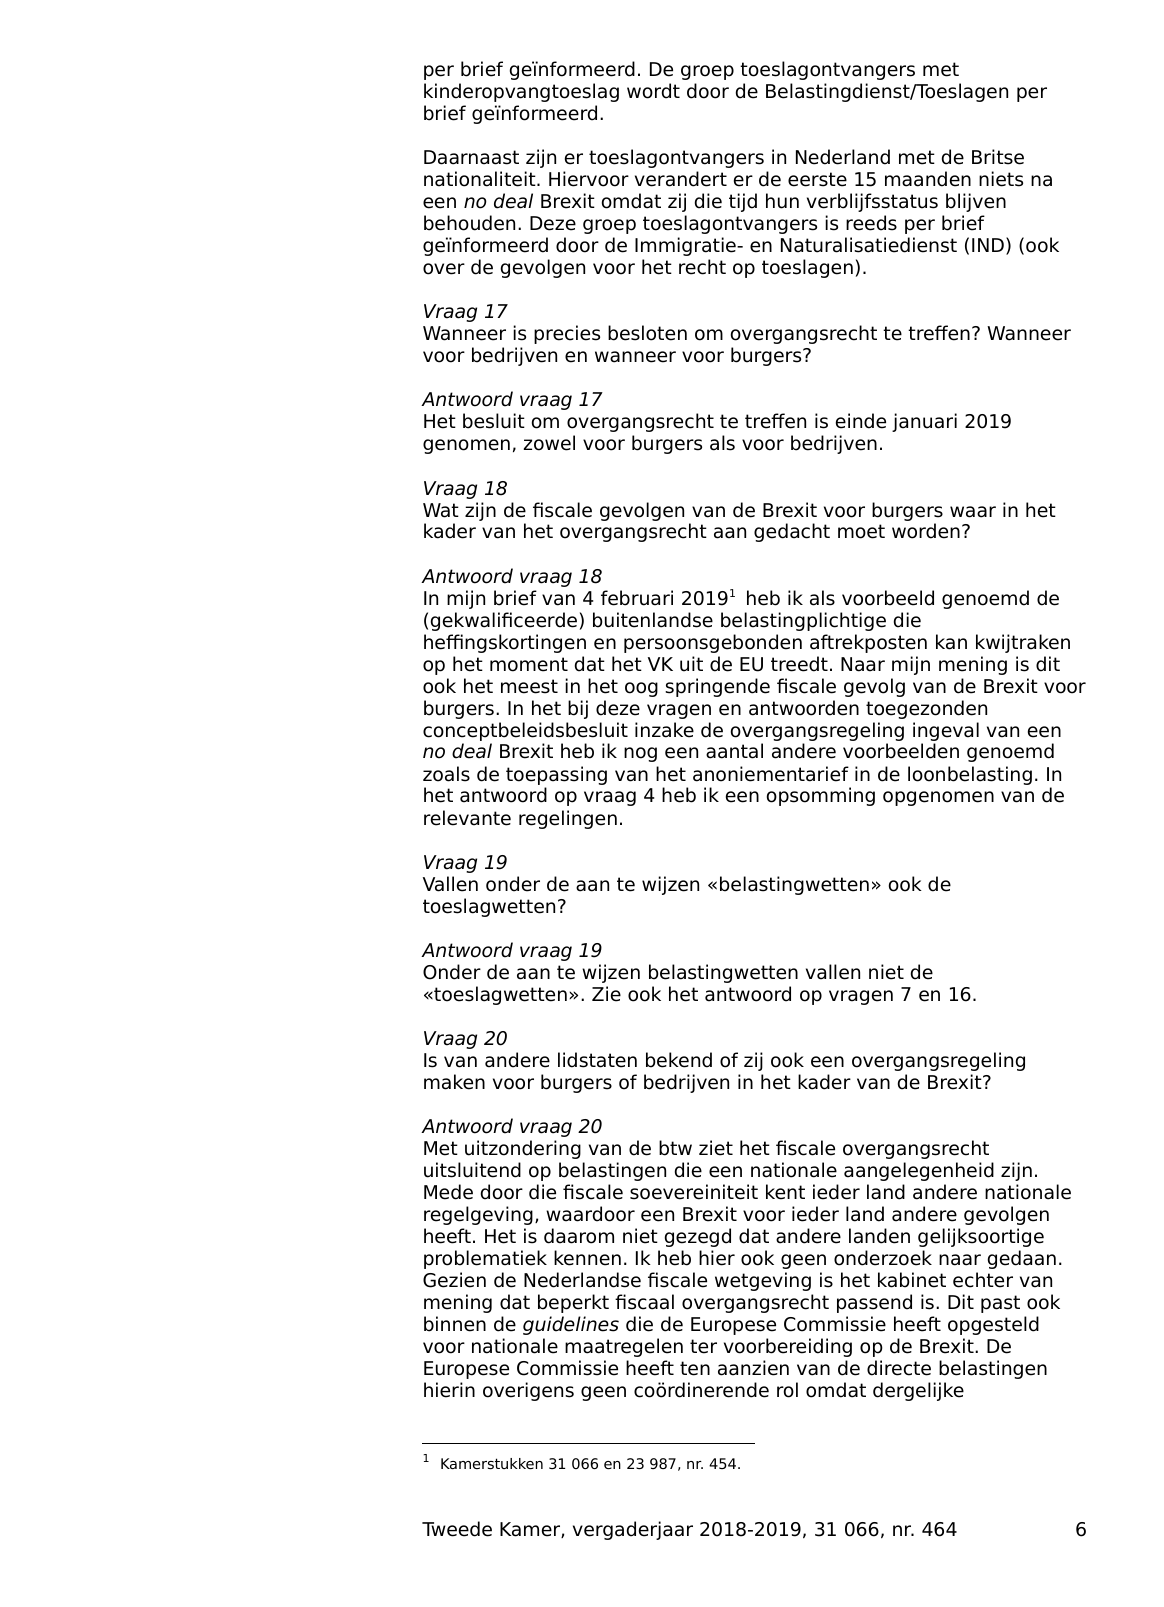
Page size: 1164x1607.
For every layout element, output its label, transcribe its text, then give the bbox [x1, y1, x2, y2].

text Met uitzondering van de btw ziet het fiscale overgangsrecht uitsluitend op belastingen die een nationale aangelegenheid zijn. Mede door die fiscale soevereiniteit kent ieder land andere nationale regelgeving, waardoor een Brexit voor ieder land andere gevolgen heeft. Het is daarom niet gezegd dat andere landen gelijksoortige problematiek kennen. Ik heb hier ook geen onderzoek naar gedaan. Gezien de Nederlandse fiscale wetgeving is het kabinet echter van mening dat beperkt fiscaal overgangsrecht passend is. Dit past ook binnen de guidelines die de Europese Commissie heeft opgesteld voor nationale maatregelen ter voorbereiding op de Brexit. De Europese Commissie heeft ten aanzien van de directe belastingen hierin overigens geen coördinerende rol omdat dergelijke [422, 1138, 1087, 1402]
text Antwoord vraag 19 [422, 940, 1087, 962]
text Vraag 18 [422, 477, 1087, 499]
text Antwoord vraag 20 [422, 1116, 1087, 1138]
text per brief geïnformeerd. De groep toeslagontvangers met kinderopvangtoeslag wordt door de Belastingdienst/Toeslagen per brief geïnformeerd. [422, 59, 1087, 125]
text Kamerstukken 31 066 en 23 987, nr. 454. [422, 1452, 1087, 1474]
text Vraag 20 [422, 1028, 1087, 1050]
text Is van andere lidstaten bekend of zij ook een overgangsregeling maken voor burgers of bedrijven in het kader van de Brexit? [422, 1050, 1087, 1094]
text Het besluit om overgangsrecht te treffen is einde januari 2019 genomen, zowel voor burgers als voor bedrijven. [422, 411, 1087, 455]
text Wanneer is precies besloten om overgangsrecht te treffen? Wanneer voor bedrijven en wanneer voor burgers? [422, 323, 1087, 367]
text Wat zijn de fiscale gevolgen van de Brexit voor burgers waar in het kader van het overgangsrecht aan gedacht moet worden? [422, 499, 1087, 543]
text Vraag 17 [422, 301, 1087, 323]
text Antwoord vraag 18 [422, 566, 1087, 588]
text In mijn brief van 4 februari 2019 heb ik als voorbeeld genoemd de (gekwalificeerde) buitenlandse belastingplichtige die heffingskortingen en persoonsgebonden aftrekposten kan kwijtraken op het moment dat het VK uit de EU treedt. Naar mijn mening is dit ook het meest in het oog springende fiscale gevolg van de Brexit voor burgers. In het bij deze vragen en antwoorden toegezonden conceptbeleidsbesluit inzake de overgangsregeling ingeval van een no deal Brexit heb ik nog een aantal andere voorbeelden genoemd zoals de toepassing van het anoniementarief in de loonbelasting. In het antwoord op vraag 4 heb ik een opsomming opgenomen van de relevante regelingen. [422, 588, 1087, 829]
text Onder de aan te wijzen belastingwetten vallen niet de «toeslagwetten». Zie ook het antwoord op vragen 7 en 16. [422, 962, 1087, 1006]
text Vallen onder de aan te wijzen «belastingwetten» ook de toeslagwetten? [422, 873, 1087, 917]
text Daarnaast zijn er toeslagontvangers in Nederland met de Britse nationaliteit. Hiervoor verandert er de eerste 15 maanden niets na een no deal Brexit omdat zij die tijd hun verblijfsstatus blijven behouden. Deze groep toeslagontvangers is reeds per brief geïnformeerd door de Immigratie- en Naturalisatiedienst (IND) (ook over de gevolgen voor het recht op toeslagen). [422, 147, 1087, 279]
text Vraag 19 [422, 852, 1087, 873]
text Antwoord vraag 17 [422, 389, 1087, 411]
